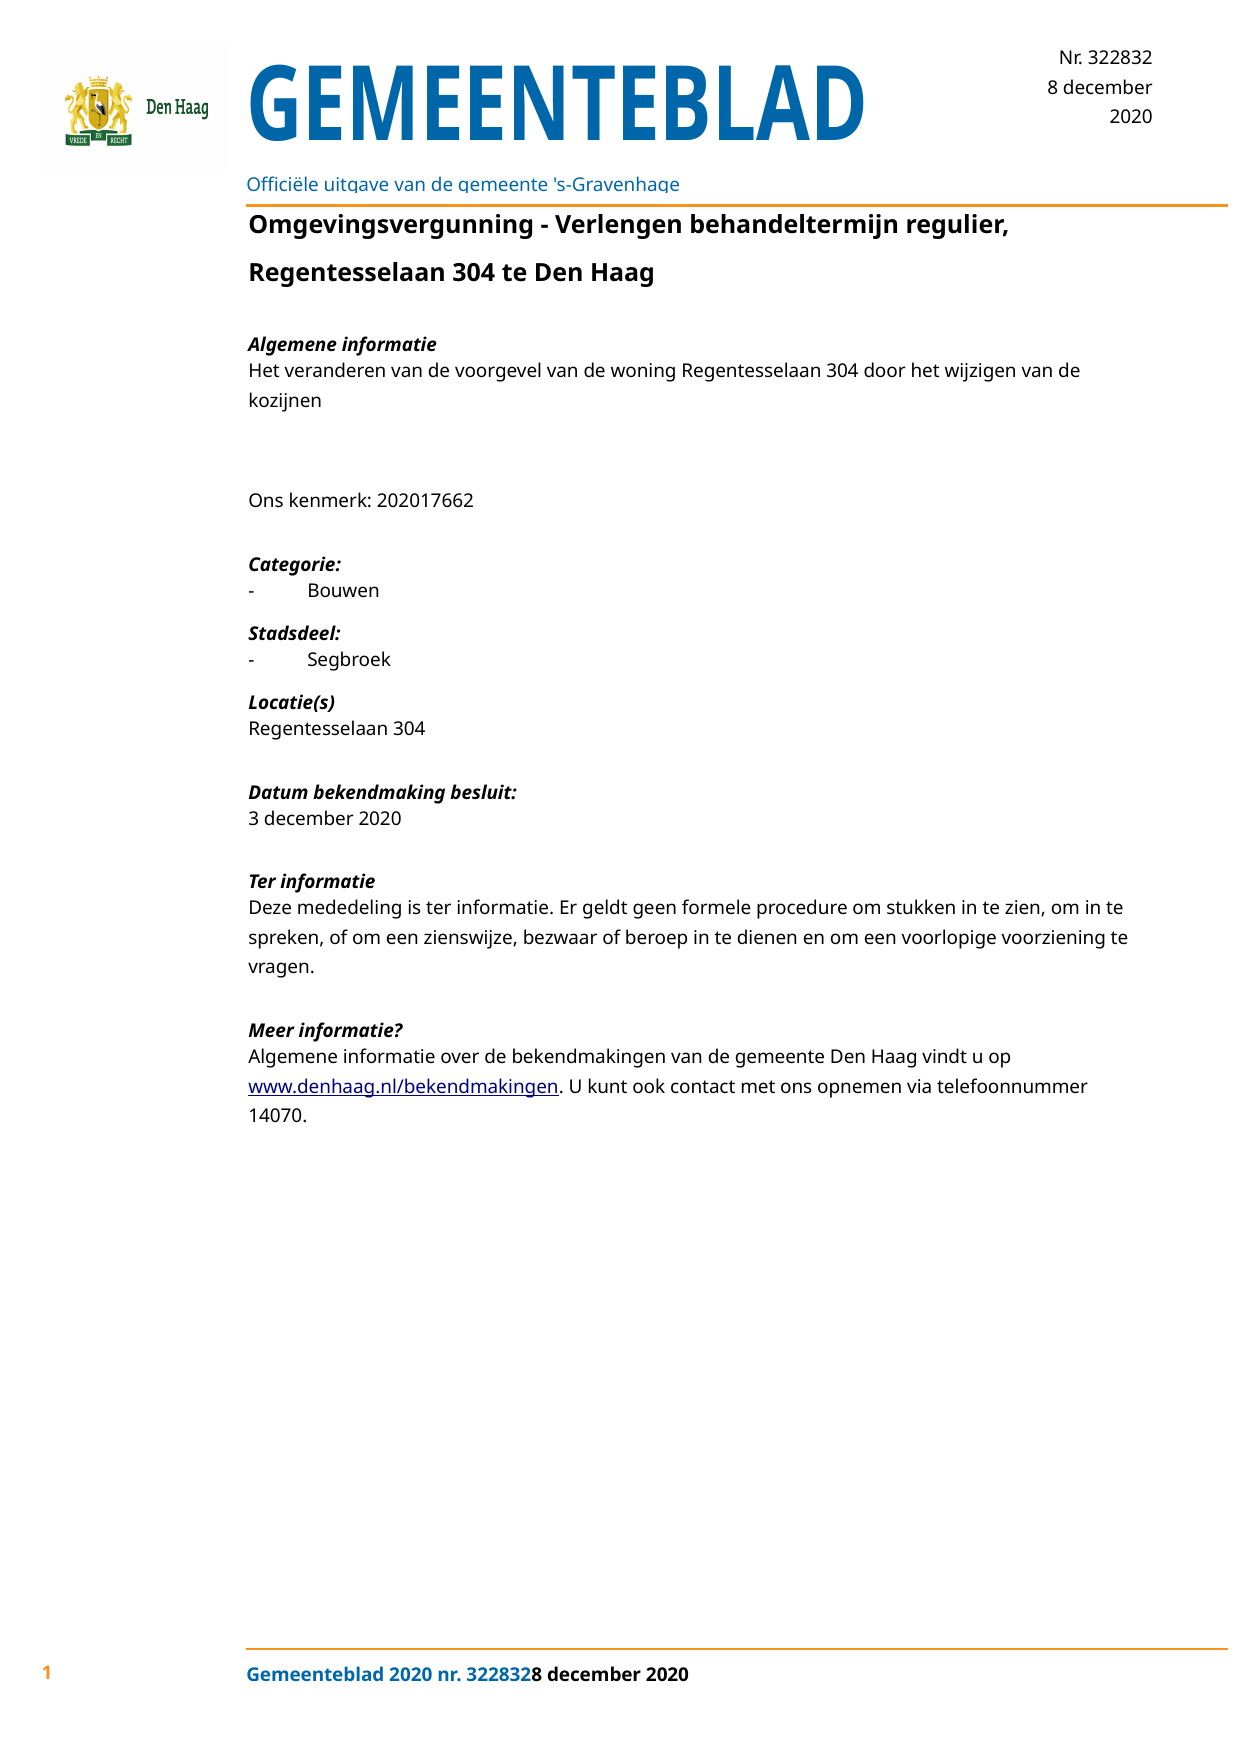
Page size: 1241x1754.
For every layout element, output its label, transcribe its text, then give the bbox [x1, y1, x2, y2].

text Ter informatie [248, 869, 1152, 894]
list Segbroek [248, 646, 1152, 672]
text Algemene informatie over de bekendmakingen van de gemeente Den Haag vindt u op www.denhaag.nl/bekendmakingen. U kunt ook contact met ons opnemen via telefoonnummer 14070. [248, 1043, 1152, 1128]
picture [41, 47, 231, 172]
text 3 december 2020 [248, 805, 1152, 830]
text Regentesselaan 304 [248, 715, 1152, 741]
text Categorie: [248, 552, 1152, 577]
text Locatie(s) [248, 689, 1152, 715]
text Meer informatie? [248, 1017, 1152, 1043]
text Ons kenmerk: 202017662 [248, 488, 1152, 513]
text Algemene informatie [248, 331, 1152, 357]
text Deze mededeling is ter informatie. Er geldt geen formele procedure om stukken in te zien, om in te spreken, of om een zienswijze, bezwaar of beroep in te dienen en om een voorlopige voorziening te vragen. [248, 894, 1152, 979]
text Datum bekendmaking besluit: [248, 779, 1152, 805]
list Bouwen [248, 577, 1152, 603]
text Het veranderen van de voorgevel van de woning Regentesselaan 304 door het wijzigen van de kozijnen [248, 357, 1152, 412]
text Stadsdeel: [248, 620, 1152, 646]
text Omgevingsvergunning - Verlengen behandeltermijn regulier, Regentesselaan 304 te Den Haag [248, 207, 1152, 288]
